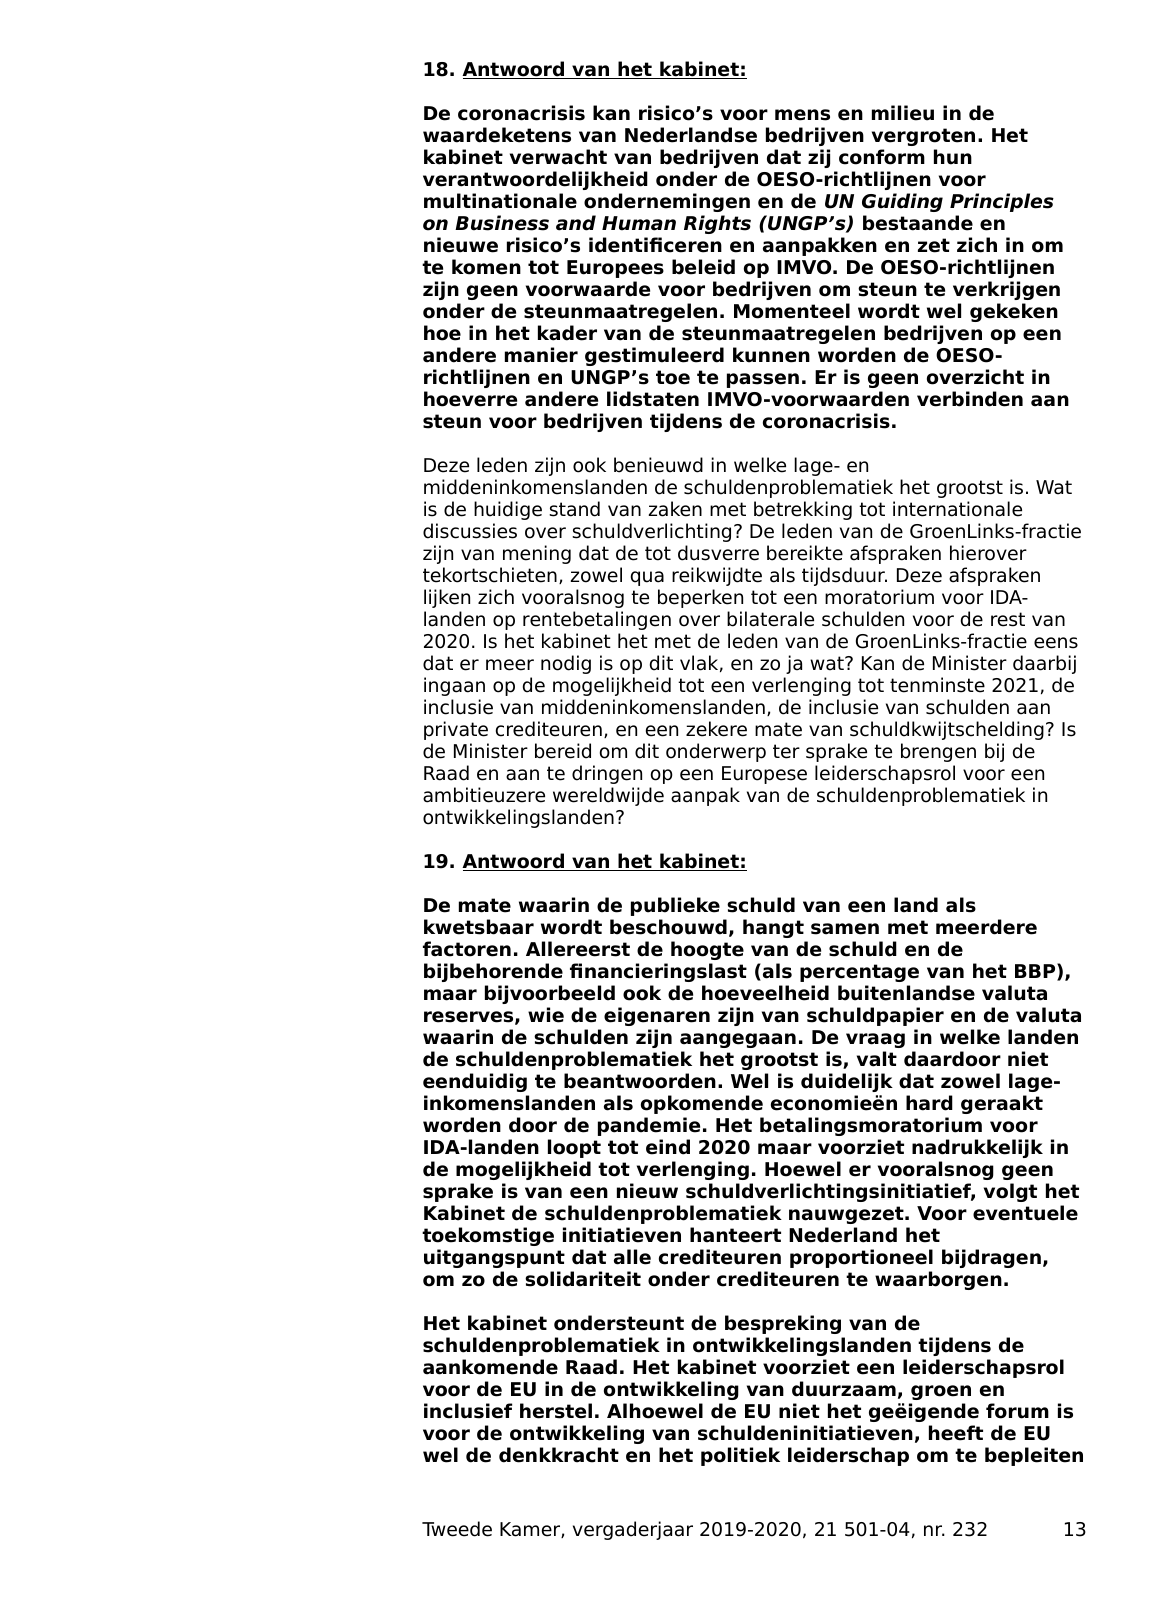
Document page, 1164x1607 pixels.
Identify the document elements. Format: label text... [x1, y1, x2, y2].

text De mate waarin de publieke schuld van een land als kwetsbaar wordt beschouwd, hangt samen met meerdere factoren. Allereerst de hoogte van de schuld en de bijbehorende financieringslast (als percentage van het BBP), maar bijvoorbeeld ook de hoeveelheid buitenlandse valuta reserves, wie de eigenaren zijn van schuldpapier en de valuta waarin de schulden zijn aangegaan. De vraag in welke landen de schuldenproblematiek het grootst is, valt daardoor niet eenduidig te beantwoorden. Wel is duidelijk dat zowel lage-inkomenslanden als opkomende economieën hard geraakt worden door de pandemie. Het betalingsmoratorium voor IDA-landen loopt tot eind 2020 maar voorziet nadrukkelijk in de mogelijkheid tot verlenging. Hoewel er vooralsnog geen sprake is van een nieuw schuldverlichtingsinitiatief, volgt het Kabinet de schuldenproblematiek nauwgezet. Voor eventuele toekomstige initiatieven hanteert Nederland het uitgangspunt dat alle crediteuren proportioneel bijdragen, om zo de solidariteit onder crediteuren te waarborgen. [422, 895, 1087, 1291]
text Het kabinet ondersteunt de bespreking van de schuldenproblematiek in ontwikkelingslanden tijdens de aankomende Raad. Het kabinet voorziet een leiderschapsrol voor de EU in de ontwikkeling van duurzaam, groen en inclusief herstel. Alhoewel de EU niet het geëigende forum is voor de ontwikkeling van schuldeninitiatieven, heeft de EU wel de denkkracht en het politiek leiderschap om te bepleiten [422, 1313, 1087, 1467]
subtitle 18. Antwoord van het kabinet: [422, 59, 1087, 81]
text De coronacrisis kan risico’s voor mens en milieu in de waardeketens van Nederlandse bedrijven vergroten. Het kabinet verwacht van bedrijven dat zij conform hun verantwoordelijkheid onder de OESO-richtlijnen voor multinationale ondernemingen en de UN Guiding Principles on Business and Human Rights (UNGP’s) bestaande en nieuwe risico’s identificeren en aanpakken en zet zich in om te komen tot Europees beleid op IMVO. De OESO-richtlijnen zijn geen voorwaarde voor bedrijven om steun te verkrijgen onder de steunmaatregelen. Momenteel wordt wel gekeken hoe in het kader van de steunmaatregelen bedrijven op een andere manier gestimuleerd kunnen worden de OESO-richtlijnen en UNGP’s toe te passen. Er is geen overzicht in hoeverre andere lidstaten IMVO-voorwaarden verbinden aan steun voor bedrijven tijdens de coronacrisis. [422, 103, 1087, 433]
subtitle 19. Antwoord van het kabinet: [422, 851, 1087, 873]
text Deze leden zijn ook benieuwd in welke lage- en middeninkomenslanden de schuldenproblematiek het grootst is. Wat is de huidige stand van zaken met betrekking tot internationale discussies over schuldverlichting? De leden van de GroenLinks-fractie zijn van mening dat de tot dusverre bereikte afspraken hierover tekortschieten, zowel qua reikwijdte als tijdsduur. Deze afspraken lijken zich vooralsnog te beperken tot een moratorium voor IDA-landen op rentebetalingen over bilaterale schulden voor de rest van 2020. Is het kabinet het met de leden van de GroenLinks-fractie eens dat er meer nodig is op dit vlak, en zo ja wat? Kan de Minister daarbij ingaan op de mogelijkheid tot een verlenging tot tenminste 2021, de inclusie van middeninkomenslanden, de inclusie van schulden aan private crediteuren, en een zekere mate van schuldkwijtschelding? Is de Minister bereid om dit onderwerp ter sprake te brengen bij de Raad en aan te dringen op een Europese leiderschapsrol voor een ambitieuzere wereldwijde aanpak van de schuldenproblematiek in ontwikkelingslanden? [422, 455, 1087, 829]
